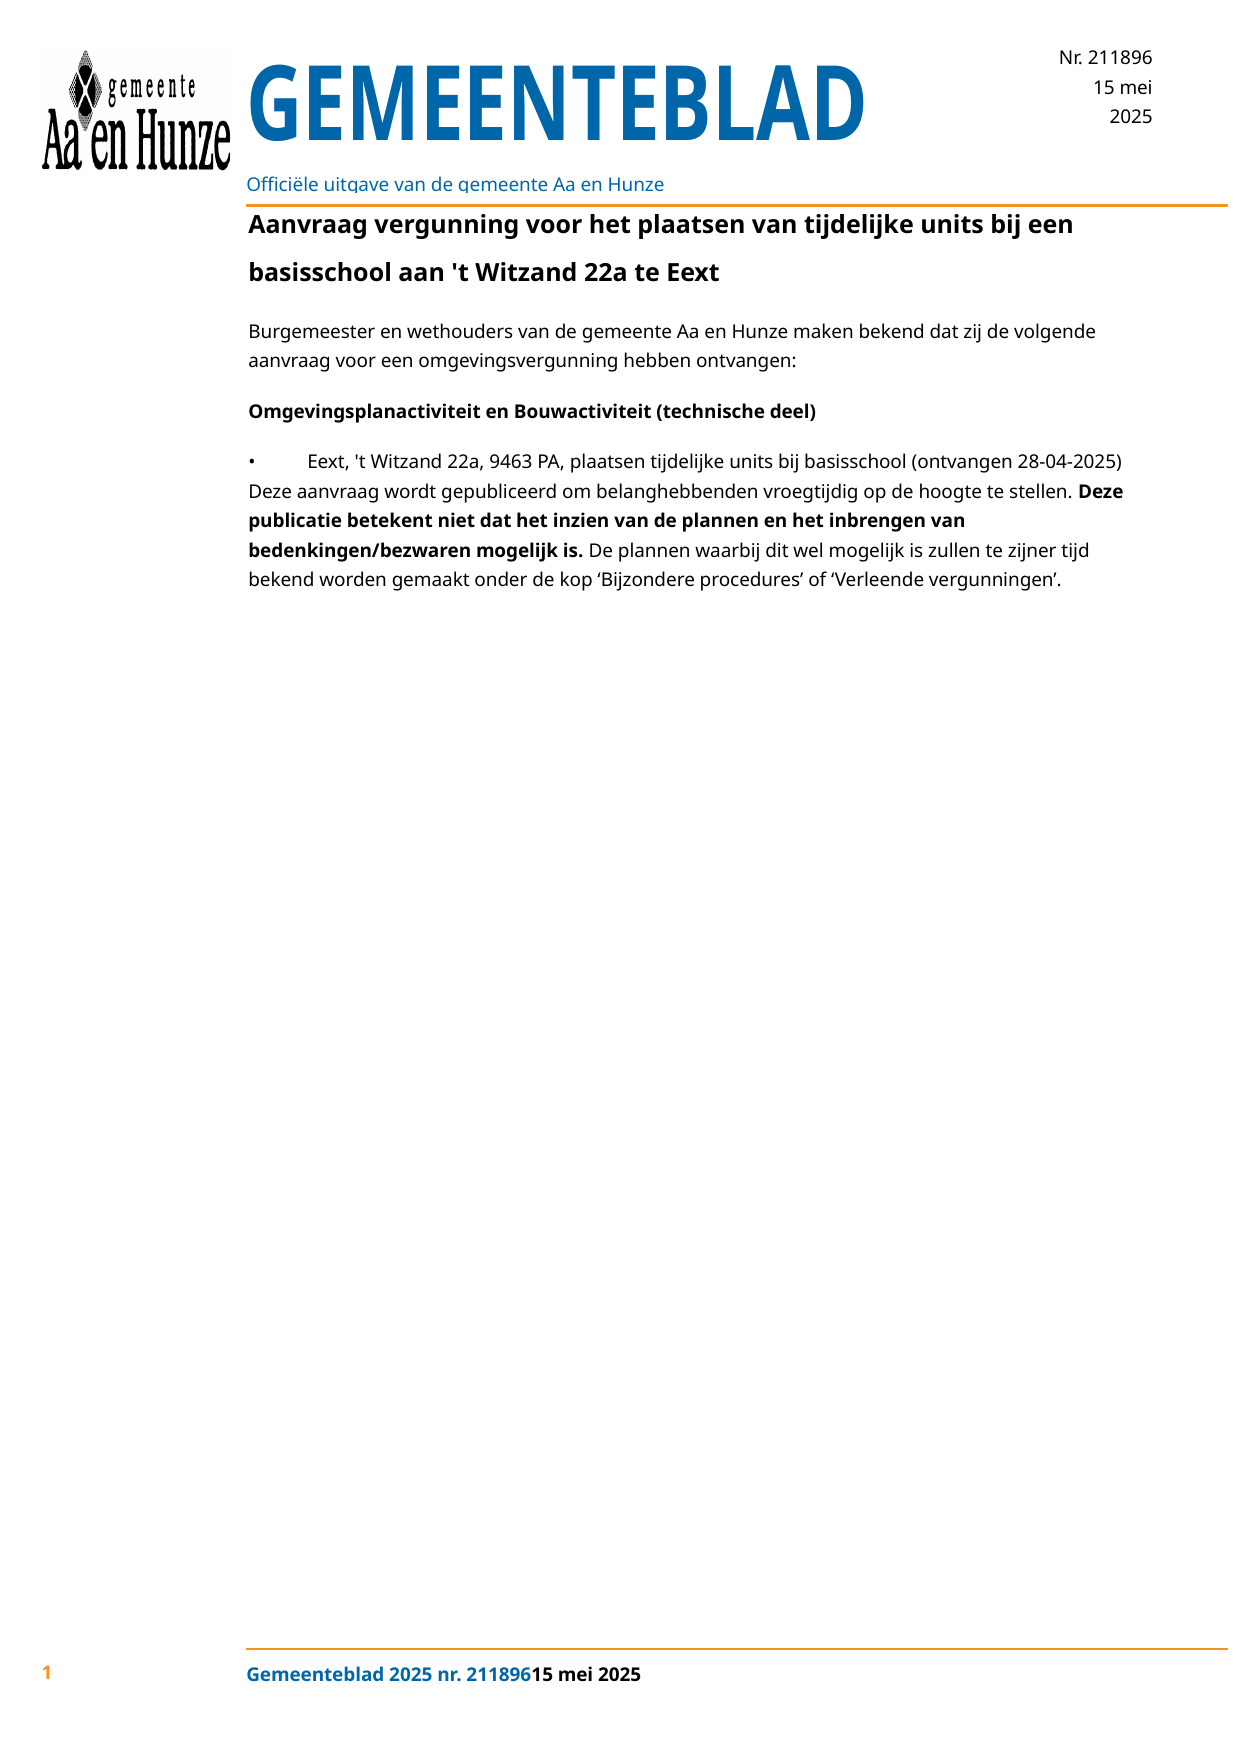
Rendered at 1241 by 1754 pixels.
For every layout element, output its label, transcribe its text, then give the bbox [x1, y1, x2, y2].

text Omgevingsplanactiviteit en Bouwactiviteit (technische deel) [248, 398, 1152, 424]
list Eext, 't Witzand 22a, 9463 PA, plaatsen tijdelijke units bij basisschool (ontvangen 28-04-2025) [248, 448, 1152, 474]
picture [41, 47, 231, 172]
text Aanvraag vergunning voor het plaatsen van tijdelijke units bij een basisschool aan 't Witzand 22a te Eext [248, 207, 1152, 288]
text Deze aanvraag wordt gepubliceerd om belanghebbenden vroegtijdig op de hoogte te stellen. Deze publicatie betekent niet dat het inzien van de plannen en het inbrengen van bedenkingen/bezwaren mogelijk is. De plannen waarbij dit wel mogelijk is zullen te zijner tijd bekend worden gemaakt onder de kop ‘Bijzondere procedures’ of ‘Verleende vergunningen’. [248, 478, 1152, 592]
text Burgemeester en wethouders van de gemeente Aa en Hunze maken bekend dat zij de volgende aanvraag voor een omgevingsvergunning hebben ontvangen: [248, 318, 1152, 373]
